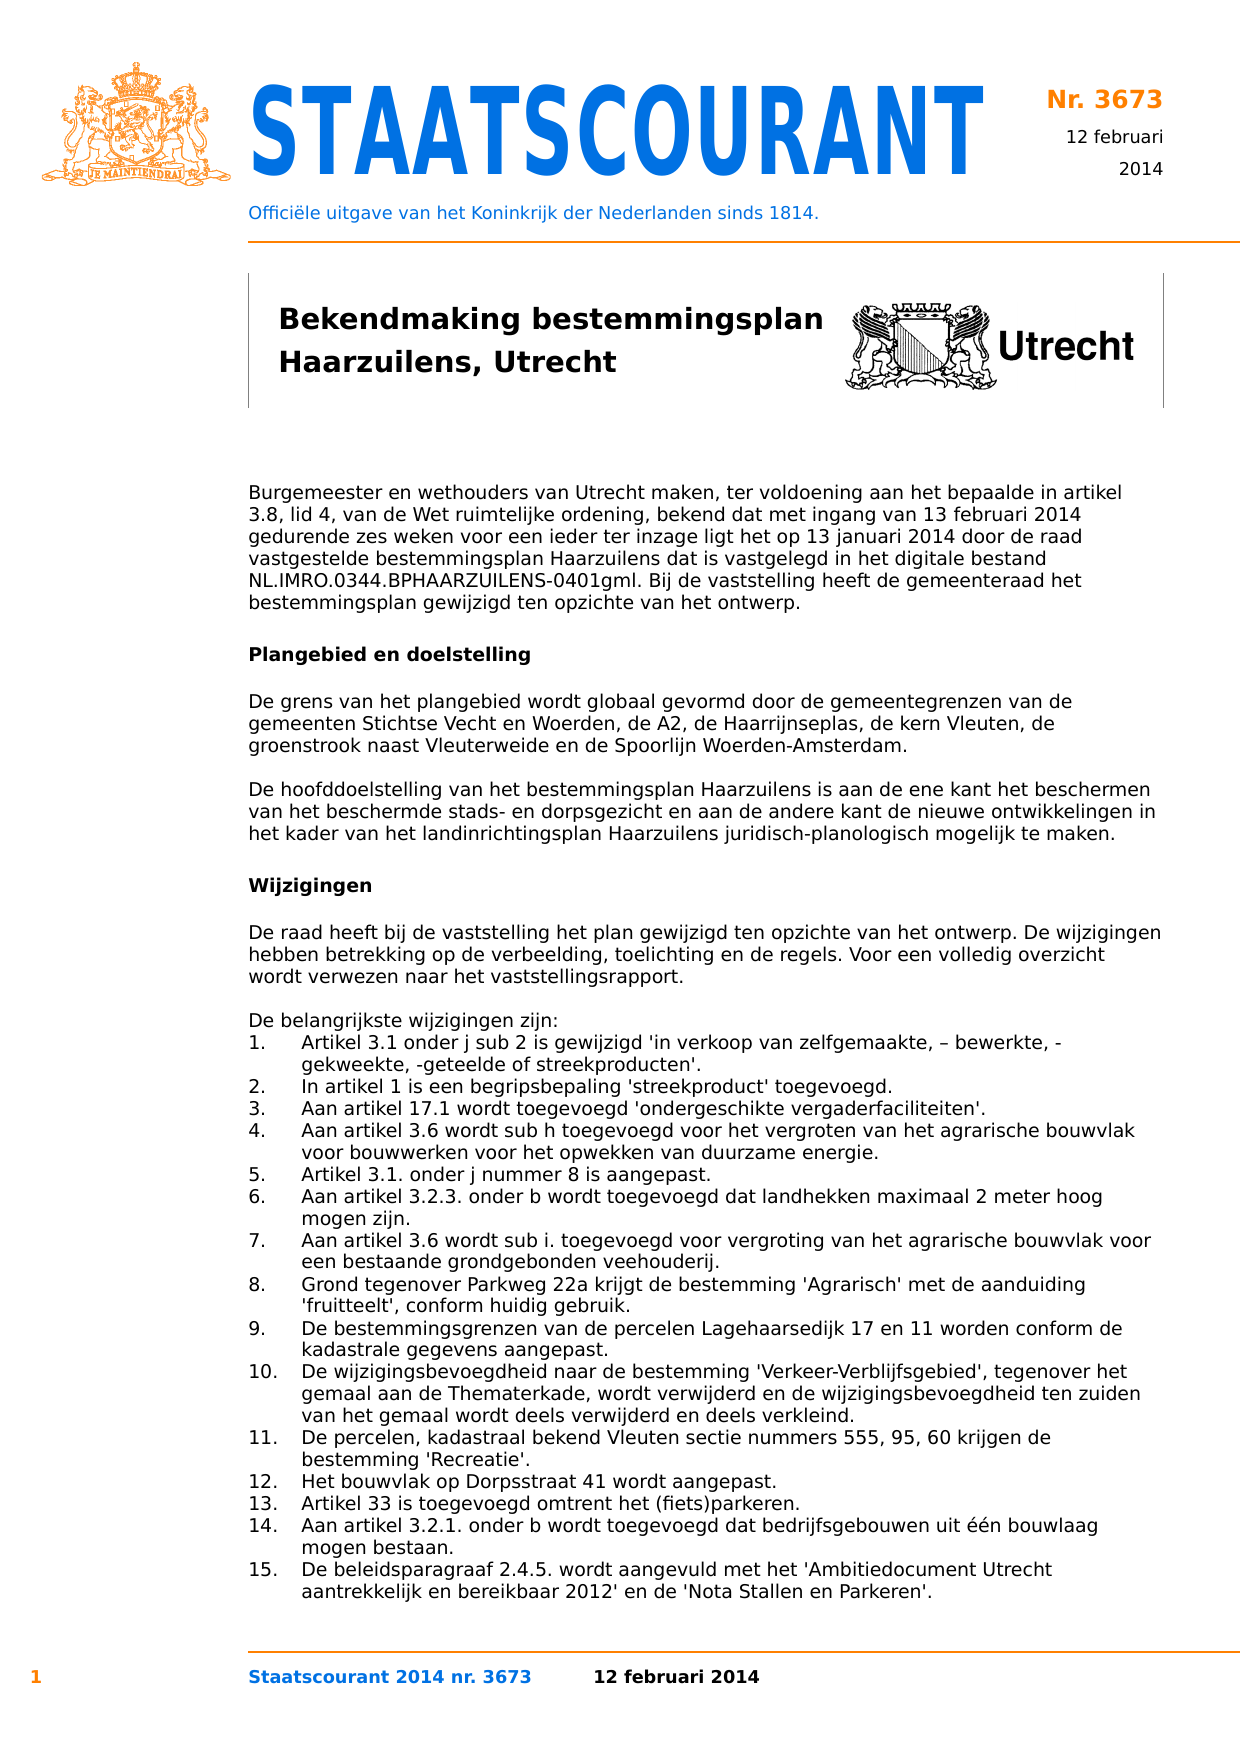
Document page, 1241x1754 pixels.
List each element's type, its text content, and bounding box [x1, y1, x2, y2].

text 10. De wijzigingsbevoegdheid naar de bestemming 'Verkeer-Verblijfsgebied', tegenover het gemaal aan de Thematerkade, wordt verwijderd en de wijzigingsbevoegdheid ten zuiden van het gemaal wordt deels verwijderd en deels verkleind. [248, 1361, 1163, 1427]
picture [41, 62, 231, 186]
text 2. In artikel 1 is een begripsbepaling 'streekproduct' toegevoegd. [248, 1076, 1163, 1098]
text 9. De bestemmingsgrenzen van de percelen Lagehaarsedijk 17 en 11 worden conform de kadastrale gegevens aangepast. [248, 1317, 1163, 1361]
subtitle Bekendmaking bestemmingsplan Haarzuilens, Utrecht [249, 273, 1163, 408]
text 6. Aan artikel 3.2.3. onder b wordt toegevoegd dat landhekken maximaal 2 meter hoog mogen zijn. [248, 1186, 1163, 1229]
text 11. De percelen, kadastraal bekend Vleuten sectie nummers 555, 95, 60 krijgen de bestemming 'Recreatie'. [248, 1427, 1163, 1471]
text De grens van het plangebied wordt globaal gevormd door de gemeentegrenzen van de gemeenten Stichtse Vecht en Woerden, de A2, de Haarrijnseplas, de kern Vleuten, de groenstrook naast Vleuterweide en de Spoorlijn Woerden-Amsterdam. [248, 691, 1163, 757]
text 14. Aan artikel 3.2.1. onder b wordt toegevoegd dat bedrijfsgebouwen uit één bouwlaag mogen bestaan. [248, 1515, 1163, 1559]
text 5. Artikel 3.1. onder j nummer 8 is aangepast. [248, 1163, 1163, 1186]
text 3. Aan artikel 17.1 wordt toegevoegd 'ondergeschikte vergaderfaciliteiten'. [248, 1098, 1163, 1119]
table_header STAATSCOURANT [248, 62, 998, 203]
text 7. Aan artikel 3.6 wordt sub i. toegevoegd voor vergroting van het agrarische bouwvlak voor een bestaande grondgebonden veehouderij. [248, 1229, 1163, 1273]
text De hoofddoelstelling van het bestemmingsplan Haarzuilens is aan de ene kant het beschermen van het beschermde stads- en dorpsgezicht en aan de andere kant de nieuwe ontwikkelingen in het kader van het landinrichtingsplan Haarzuilens juridisch-planologisch mogelijk te maken. [248, 779, 1163, 845]
text 13. Artikel 33 is toegevoegd omtrent het (fiets)parkeren. [248, 1493, 1163, 1515]
text De belangrijkste wijzigingen zijn: [248, 1010, 1163, 1032]
picture [844, 302, 1134, 391]
table_header Nr. 3673 [998, 62, 1240, 121]
text Burgemeester en wethouders van Utrecht maken, ter voldoening aan het bepaalde in artikel 3.8, lid 4, van de Wet ruimtelijke ordening, bekend dat met ingang van 13 februari 2014 gedurende zes weken voor een ieder ter inzage ligt het op 13 januari 2014 door de raad vastgestelde bestemmingsplan Haarzuilens dat is vastgelegd in het digitale bestand NL.IMRO.0344.BPHAARZUILENS-0401gml. Bij de vaststelling heeft de gemeenteraad het bestemmingsplan gewijzigd ten opzichte van het ontwerp. [248, 482, 1163, 614]
text De raad heeft bij de vaststelling het plan gewijzigd ten opzichte van het ontwerp. De wijzigingen hebben betrekking op de verbeelding, toelichting en de regels. Voor een volledig overzicht wordt verwezen naar het vaststellingsrapport. [248, 922, 1163, 988]
subtitle Plangebied en doelstelling [248, 644, 1163, 666]
text 4. Aan artikel 3.6 wordt sub h toegevoegd voor het vergroten van het agrarische bouwvlak voor bouwwerken voor het opwekken van duurzame energie. [248, 1119, 1163, 1163]
table_cell Officiële uitgave van het Koninkrijk der Nederlanden sinds 1814. [248, 203, 1240, 241]
subtitle Wijzigingen [248, 875, 1163, 897]
table_cell 12 februari [998, 121, 1240, 153]
table_cell 2014 [998, 153, 1240, 203]
text 1. Artikel 3.1 onder j sub 2 is gewijzigd 'in verkoop van zelfgemaakte, – bewerkte, -gekweekte, -geteelde of streekproducten'. [248, 1032, 1163, 1076]
text 8. Grond tegenover Parkweg 22a krijgt de bestemming 'Agrarisch' met de aanduiding 'fruitteelt', conform huidig gebruik. [248, 1273, 1163, 1317]
table_header [25, 62, 248, 241]
text 12. Het bouwvlak op Dorpsstraat 41 wordt aangepast. [248, 1471, 1163, 1493]
text 15. De beleidsparagraaf 2.4.5. wordt aangevuld met het 'Ambitiedocument Utrecht aantrekkelijk en bereikbaar 2012' en de 'Nota Stallen en Parkeren'. [248, 1559, 1163, 1603]
